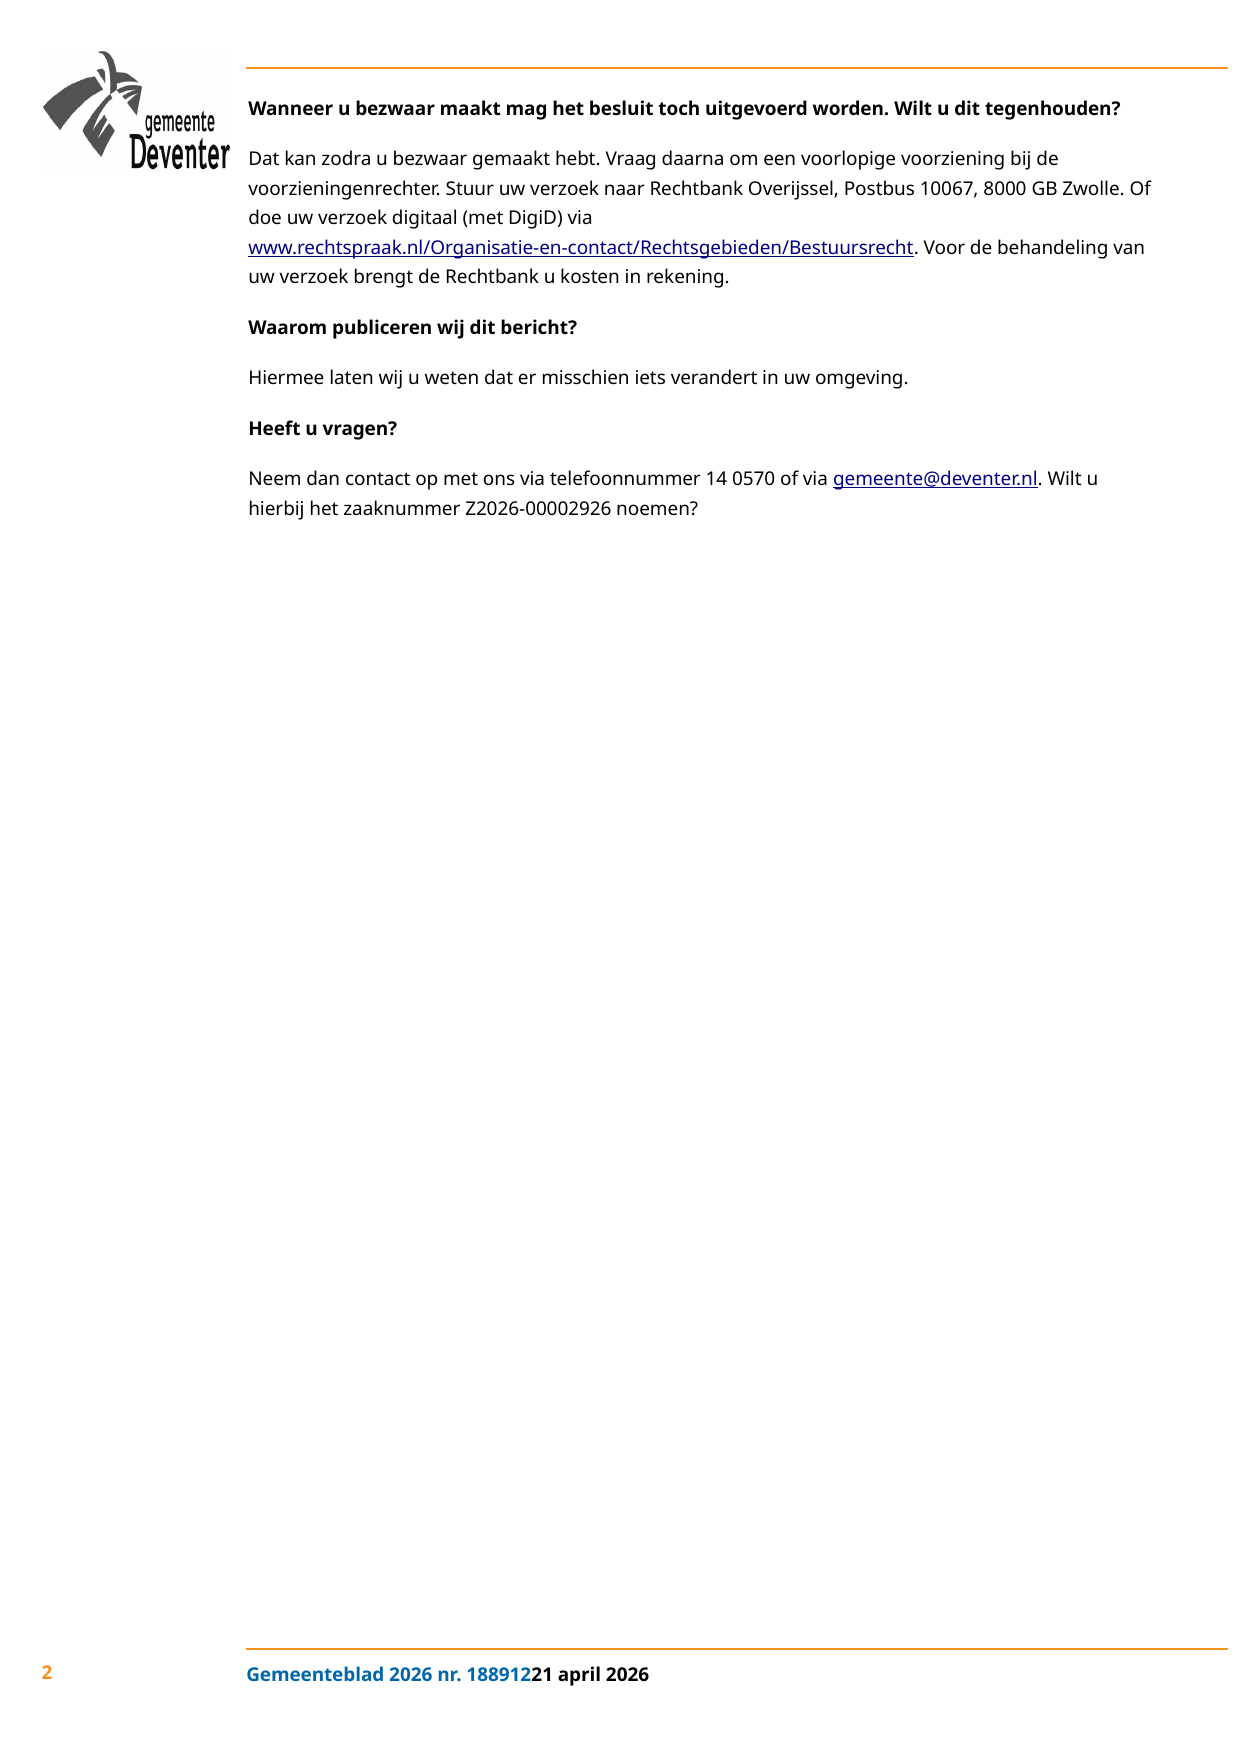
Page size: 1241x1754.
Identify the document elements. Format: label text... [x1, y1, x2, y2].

text Waarom publiceren wij dit bericht? [248, 314, 1152, 340]
text Heeft u vragen? [248, 415, 1152, 441]
text Neem dan contact op met ons via telefoonnummer 14 0570 of via gemeente@deventer.nl. Wilt u hierbij het zaaknummer Z2026-00002926 noemen? [248, 465, 1152, 521]
text Dat kan zodra u bezwaar gemaakt hebt. Vraag daarna om een voorlopige voorziening bij de voorzieningenrechter. Stuur uw verzoek naar Rechtbank Overijssel, Postbus 10067, 8000 GB Zwolle. Of doe uw verzoek digitaal (met DigiD) via www.rechtspraak.nl/Organisatie-en-contact/Rechtsgebieden/Bestuursrecht. Voor de behandeling van uw verzoek brengt de Rechtbank u kosten in rekening. [248, 145, 1152, 289]
text Wanneer u bezwaar maakt mag het besluit toch uitgevoerd worden. Wilt u dit tegenhouden? [248, 95, 1152, 121]
text Hiermee laten wij u weten dat er misschien iets verandert in uw omgeving. [248, 364, 1152, 390]
picture [41, 47, 231, 172]
